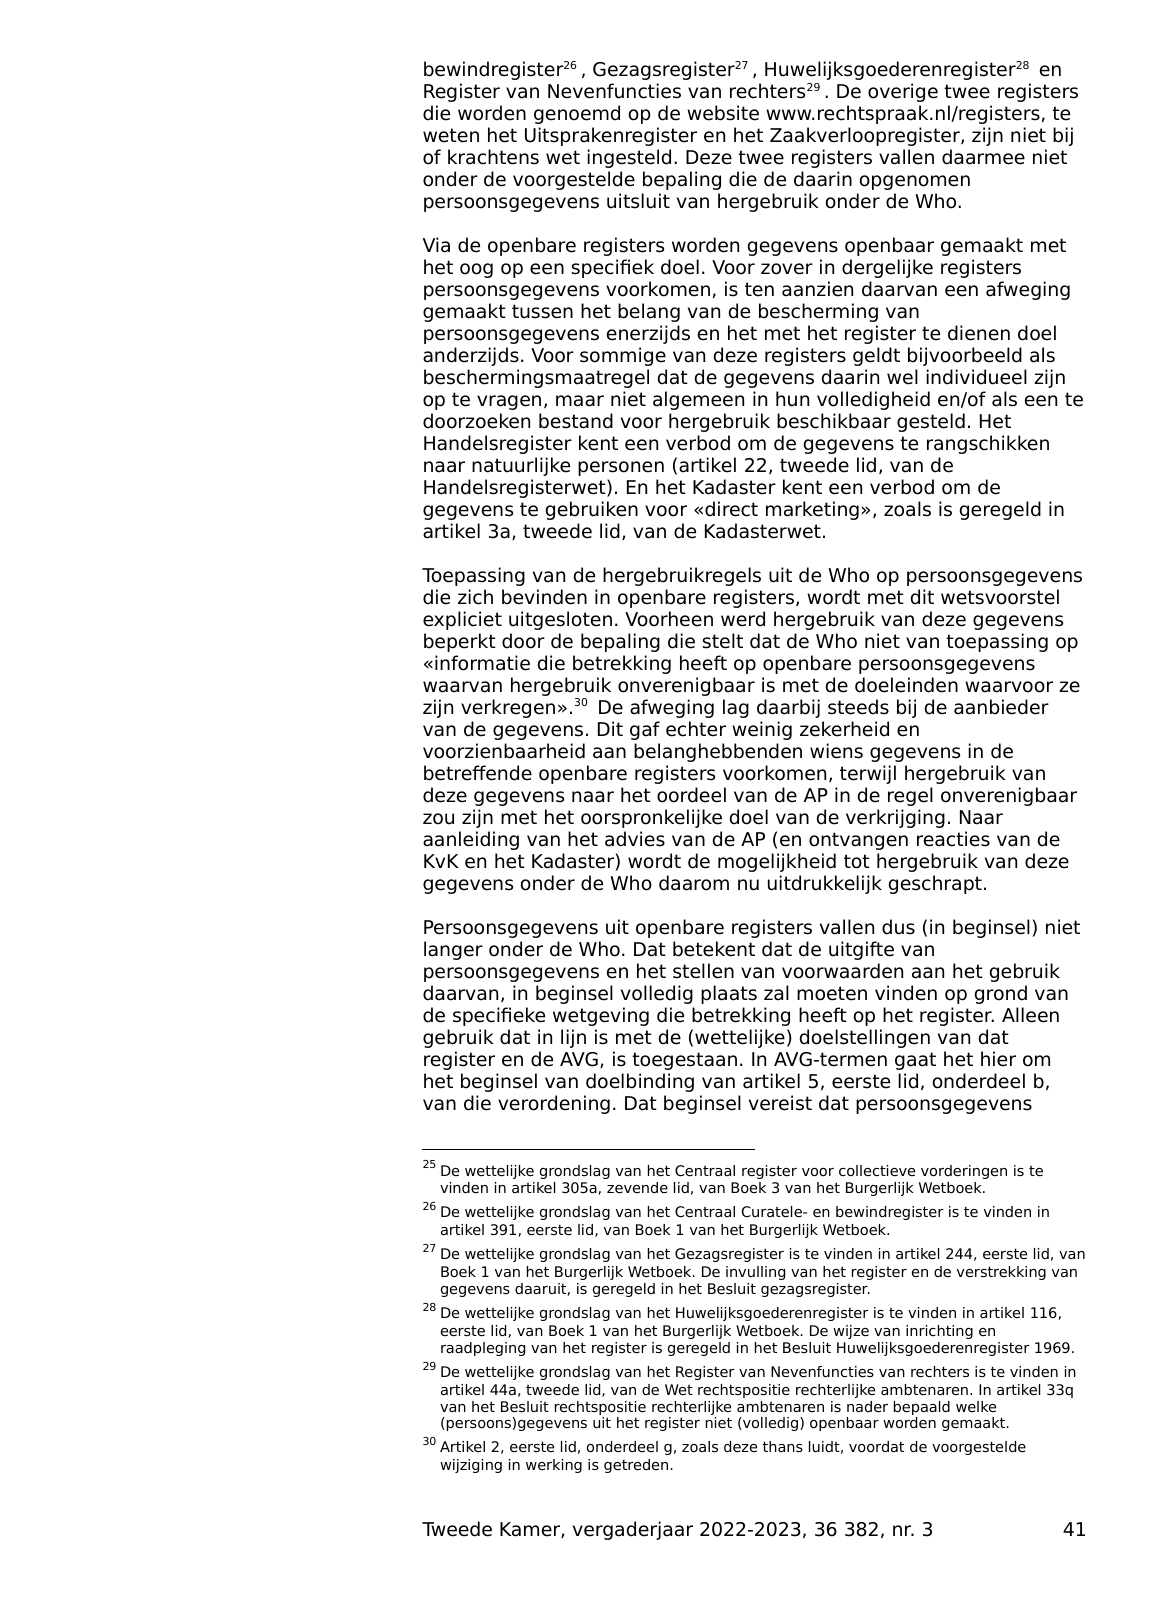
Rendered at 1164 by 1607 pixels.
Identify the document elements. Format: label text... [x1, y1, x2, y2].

text De wettelijke grondslag van het Register van Nevenfuncties van rechters is te vinden in artikel 44a, tweede lid, van de Wet rechtspositie rechterlijke ambtenaren. In artikel 33q van het Besluit rechtspositie rechterlijke ambtenaren is nader bepaald welke (persoons)gegevens uit het register niet (volledig) openbaar worden gemaakt. [422, 1360, 1087, 1432]
text De wettelijke grondslag van het Huwelijksgoederenregister is te vinden in artikel 116, eerste lid, van Boek 1 van het Burgerlijk Wetboek. De wijze van inrichting en raadpleging van het register is geregeld in het Besluit Huwelijksgoederenregister 1969. [422, 1301, 1087, 1357]
text Artikel 2, eerste lid, onderdeel g, zoals deze thans luidt, voordat de voorgestelde wijziging in werking is getreden. [422, 1435, 1087, 1474]
text Toepassing van de hergebruikregels uit de Who op persoonsgegevens die zich bevinden in openbare registers, wordt met dit wetsvoorstel expliciet uitgesloten. Voorheen werd hergebruik van deze gegevens beperkt door de bepaling die stelt dat de Who niet van toepassing op «informatie die betrekking heeft op openbare persoonsgegevens waarvan hergebruik onverenigbaar is met de doeleinden waarvoor ze zijn verkregen». De afweging lag daarbij steeds bij de aanbieder van de gegevens. Dit gaf echter weinig zekerheid en voorzienbaarheid aan belanghebbenden wiens gegevens in de betreffende openbare registers voorkomen, terwijl hergebruik van deze gegevens naar het oordeel van de AP in de regel onverenigbaar zou zijn met het oorspronkelijke doel van de verkrijging. Naar aanleiding van het advies van de AP (en ontvangen reacties van de KvK en het Kadaster) wordt de mogelijkheid tot hergebruik van deze gegevens onder de Who daarom nu uitdrukkelijk geschrapt. [422, 565, 1087, 895]
text Persoonsgegevens uit openbare registers vallen dus (in beginsel) niet langer onder de Who. Dat betekent dat de uitgifte van persoonsgegevens en het stellen van voorwaarden aan het gebruik daarvan, in beginsel volledig plaats zal moeten vinden op grond van de specifieke wetgeving die betrekking heeft op het register. Alleen gebruik dat in lijn is met de (wettelijke) doelstellingen van dat register en de AVG, is toegestaan. In AVG-termen gaat het hier om het beginsel van doelbinding van artikel 5, eerste lid, onderdeel b, van die verordening. Dat beginsel vereist dat persoonsgegevens [422, 917, 1087, 1115]
text De wettelijke grondslag van het Centraal register voor collectieve vorderingen is te vinden in artikel 305a, zevende lid, van Boek 3 van het Burgerlijk Wetboek. [422, 1158, 1087, 1197]
text De wettelijke grondslag van het Gezagsregister is te vinden in artikel 244, eerste lid, van Boek 1 van het Burgerlijk Wetboek. De invulling van het register en de verstrekking van gegevens daaruit, is geregeld in het Besluit gezagsregister. [422, 1242, 1087, 1298]
text Via de openbare registers worden gegevens openbaar gemaakt met het oog op een specifiek doel. Voor zover in dergelijke registers persoonsgegevens voorkomen, is ten aanzien daarvan een afweging gemaakt tussen het belang van de bescherming van persoonsgegevens enerzijds en het met het register te dienen doel anderzijds. Voor sommige van deze registers geldt bijvoorbeeld als beschermingsmaatregel dat de gegevens daarin wel individueel zijn op te vragen, maar niet algemeen in hun volledigheid en/of als een te doorzoeken bestand voor hergebruik beschikbaar gesteld. Het Handelsregister kent een verbod om de gegevens te rangschikken naar natuurlijke personen (artikel 22, tweede lid, van de Handelsregisterwet). En het Kadaster kent een verbod om de gegevens te gebruiken voor «direct marketing», zoals is geregeld in artikel 3a, tweede lid, van de Kadasterwet. [422, 235, 1087, 543]
text bewindregister, Gezagsregister, Huwelijksgoederenregister en Register van Nevenfuncties van rechters. De overige twee registers die worden genoemd op de website www.rechtspraak.nl/registers, te weten het Uitsprakenregister en het Zaakverloopregister, zijn niet bij of krachtens wet ingesteld. Deze twee registers vallen daarmee niet onder de voorgestelde bepaling die de daarin opgenomen persoonsgegevens uitsluit van hergebruik onder de Who. [422, 59, 1087, 213]
text De wettelijke grondslag van het Centraal Curatele- en bewindregister is te vinden in artikel 391, eerste lid, van Boek 1 van het Burgerlijk Wetboek. [422, 1200, 1087, 1239]
